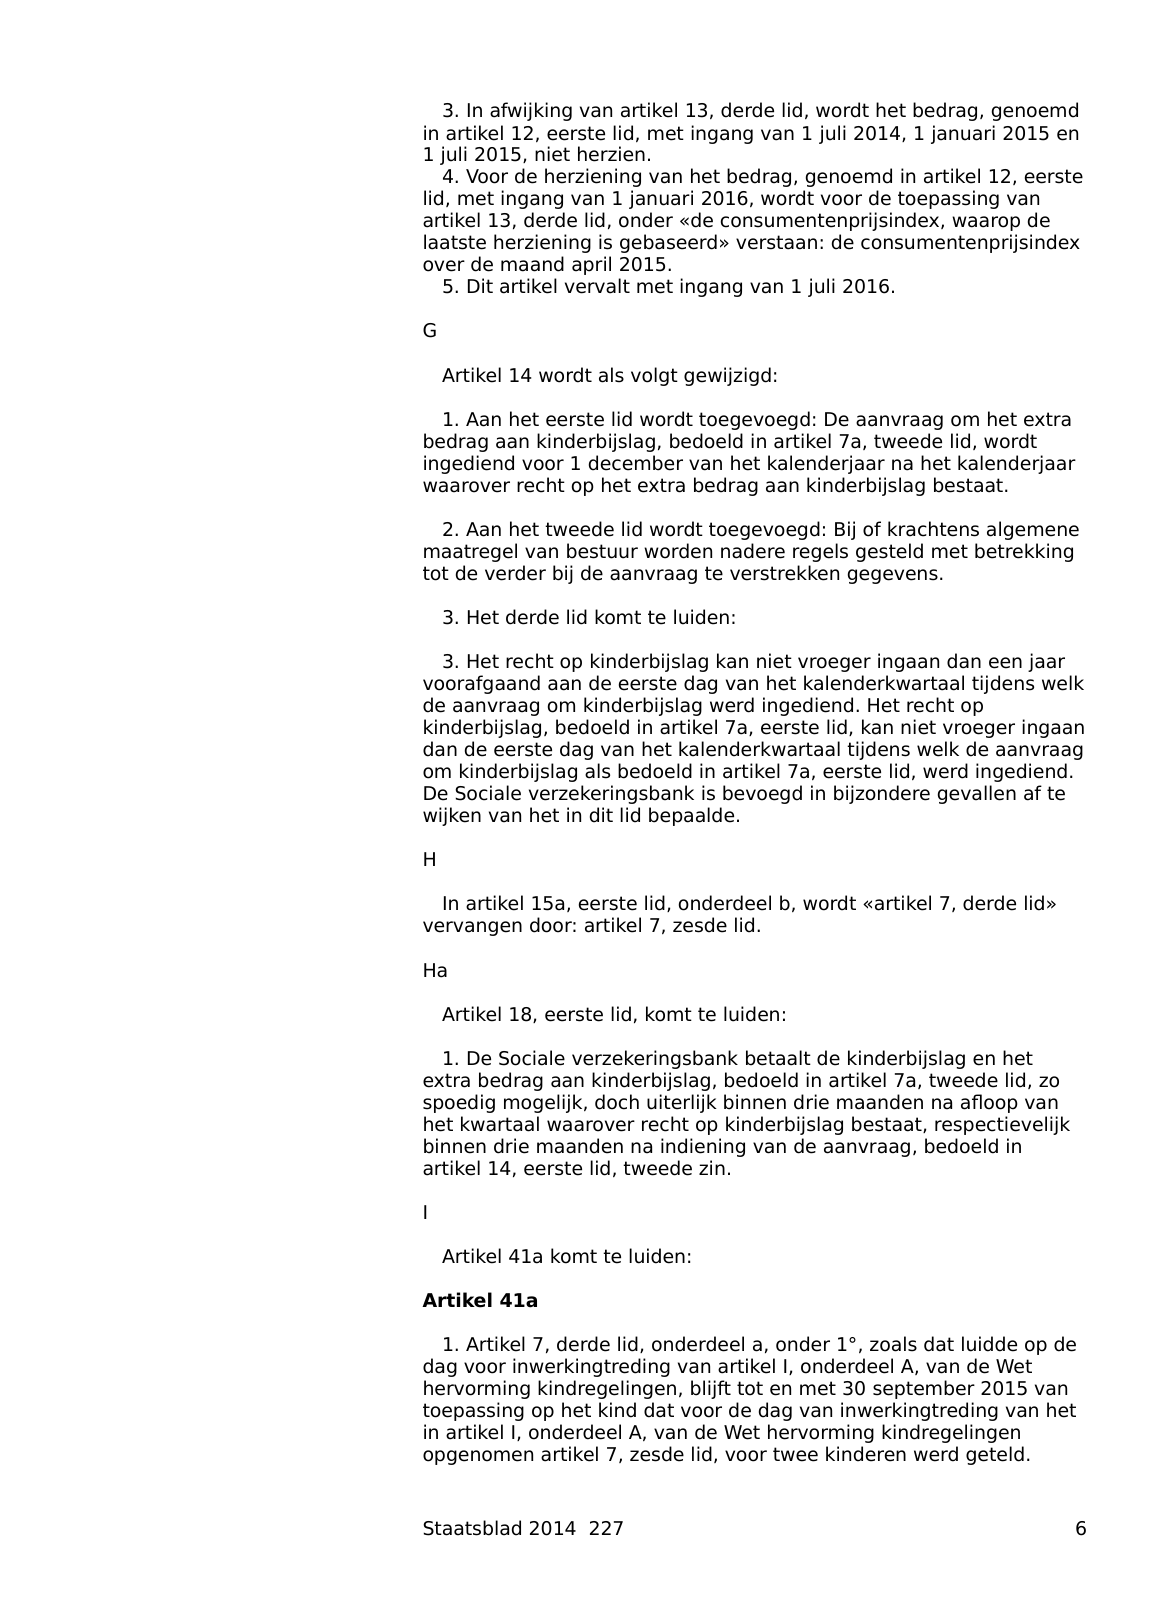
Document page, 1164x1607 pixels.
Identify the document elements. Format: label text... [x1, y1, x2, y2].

text I [422, 1202, 1087, 1224]
text Artikel 18, eerste lid, komt te luiden: [422, 1004, 1087, 1026]
text 1. De Sociale verzekeringsbank betaalt de kinderbijslag en het extra bedrag aan kinderbijslag, bedoeld in artikel 7a, tweede lid, zo spoedig mogelijk, doch uiterlijk binnen drie maanden na afloop van het kwartaal waarover recht op kinderbijslag bestaat, respectievelijk binnen drie maanden na indiening van de aanvraag, bedoeld in artikel 14, eerste lid, tweede zin. [422, 1048, 1087, 1180]
text 1. Aan het eerste lid wordt toegevoegd: De aanvraag om het extra bedrag aan kinderbijslag, bedoeld in artikel 7a, tweede lid, wordt ingediend voor 1 december van het kalenderjaar na het kalenderjaar waarover recht op het extra bedrag aan kinderbijslag bestaat. [422, 409, 1087, 497]
text G [422, 320, 1087, 342]
text H [422, 849, 1087, 871]
text In artikel 15a, eerste lid, onderdeel b, wordt «artikel 7, derde lid» vervangen door: artikel 7, zesde lid. [422, 893, 1087, 937]
text 1. Artikel 7, derde lid, onderdeel a, onder 1°, zoals dat luidde op de dag voor inwerkingtreding van artikel I, onderdeel A, van de Wet hervorming kindregelingen, blijft tot en met 30 september 2015 van toepassing op het kind dat voor de dag van inwerkingtreding van het in artikel I, onderdeel A, van de Wet hervorming kindregelingen opgenomen artikel 7, zesde lid, voor twee kinderen werd geteld. [422, 1334, 1087, 1466]
text 3. Het derde lid komt te luiden: [422, 607, 1087, 629]
text Artikel 41a komt te luiden: [422, 1246, 1087, 1268]
text 3. Het recht op kinderbijslag kan niet vroeger ingaan dan een jaar voorafgaand aan de eerste dag van het kalenderkwartaal tijdens welk de aanvraag om kinderbijslag werd ingediend. Het recht op kinderbijslag, bedoeld in artikel 7a, eerste lid, kan niet vroeger ingaan dan de eerste dag van het kalenderkwartaal tijdens welk de aanvraag om kinderbijslag als bedoeld in artikel 7a, eerste lid, werd ingediend. De Sociale verzekeringsbank is bevoegd in bijzondere gevallen af te wijken van het in dit lid bepaalde. [422, 651, 1087, 827]
text 4. Voor de herziening van het bedrag, genoemd in artikel 12, eerste lid, met ingang van 1 januari 2016, wordt voor de toepassing van artikel 13, derde lid, onder «de consumentenprijsindex, waarop de laatste herziening is gebaseerd» verstaan: de consumentenprijsindex over de maand april 2015. [422, 166, 1087, 276]
text Ha [422, 959, 1087, 981]
text 5. Dit artikel vervalt met ingang van 1 juli 2016. [422, 276, 1087, 298]
text 2. Aan het tweede lid wordt toegevoegd: Bij of krachtens algemene maatregel van bestuur worden nadere regels gesteld met betrekking tot de verder bij de aanvraag te verstrekken gegevens. [422, 519, 1087, 585]
subtitle Artikel 41a [422, 1290, 1087, 1312]
text 3. In afwijking van artikel 13, derde lid, wordt het bedrag, genoemd in artikel 12, eerste lid, met ingang van 1 juli 2014, 1 januari 2015 en 1 juli 2015, niet herzien. [422, 100, 1087, 166]
text Artikel 14 wordt als volgt gewijzigd: [422, 364, 1087, 387]
